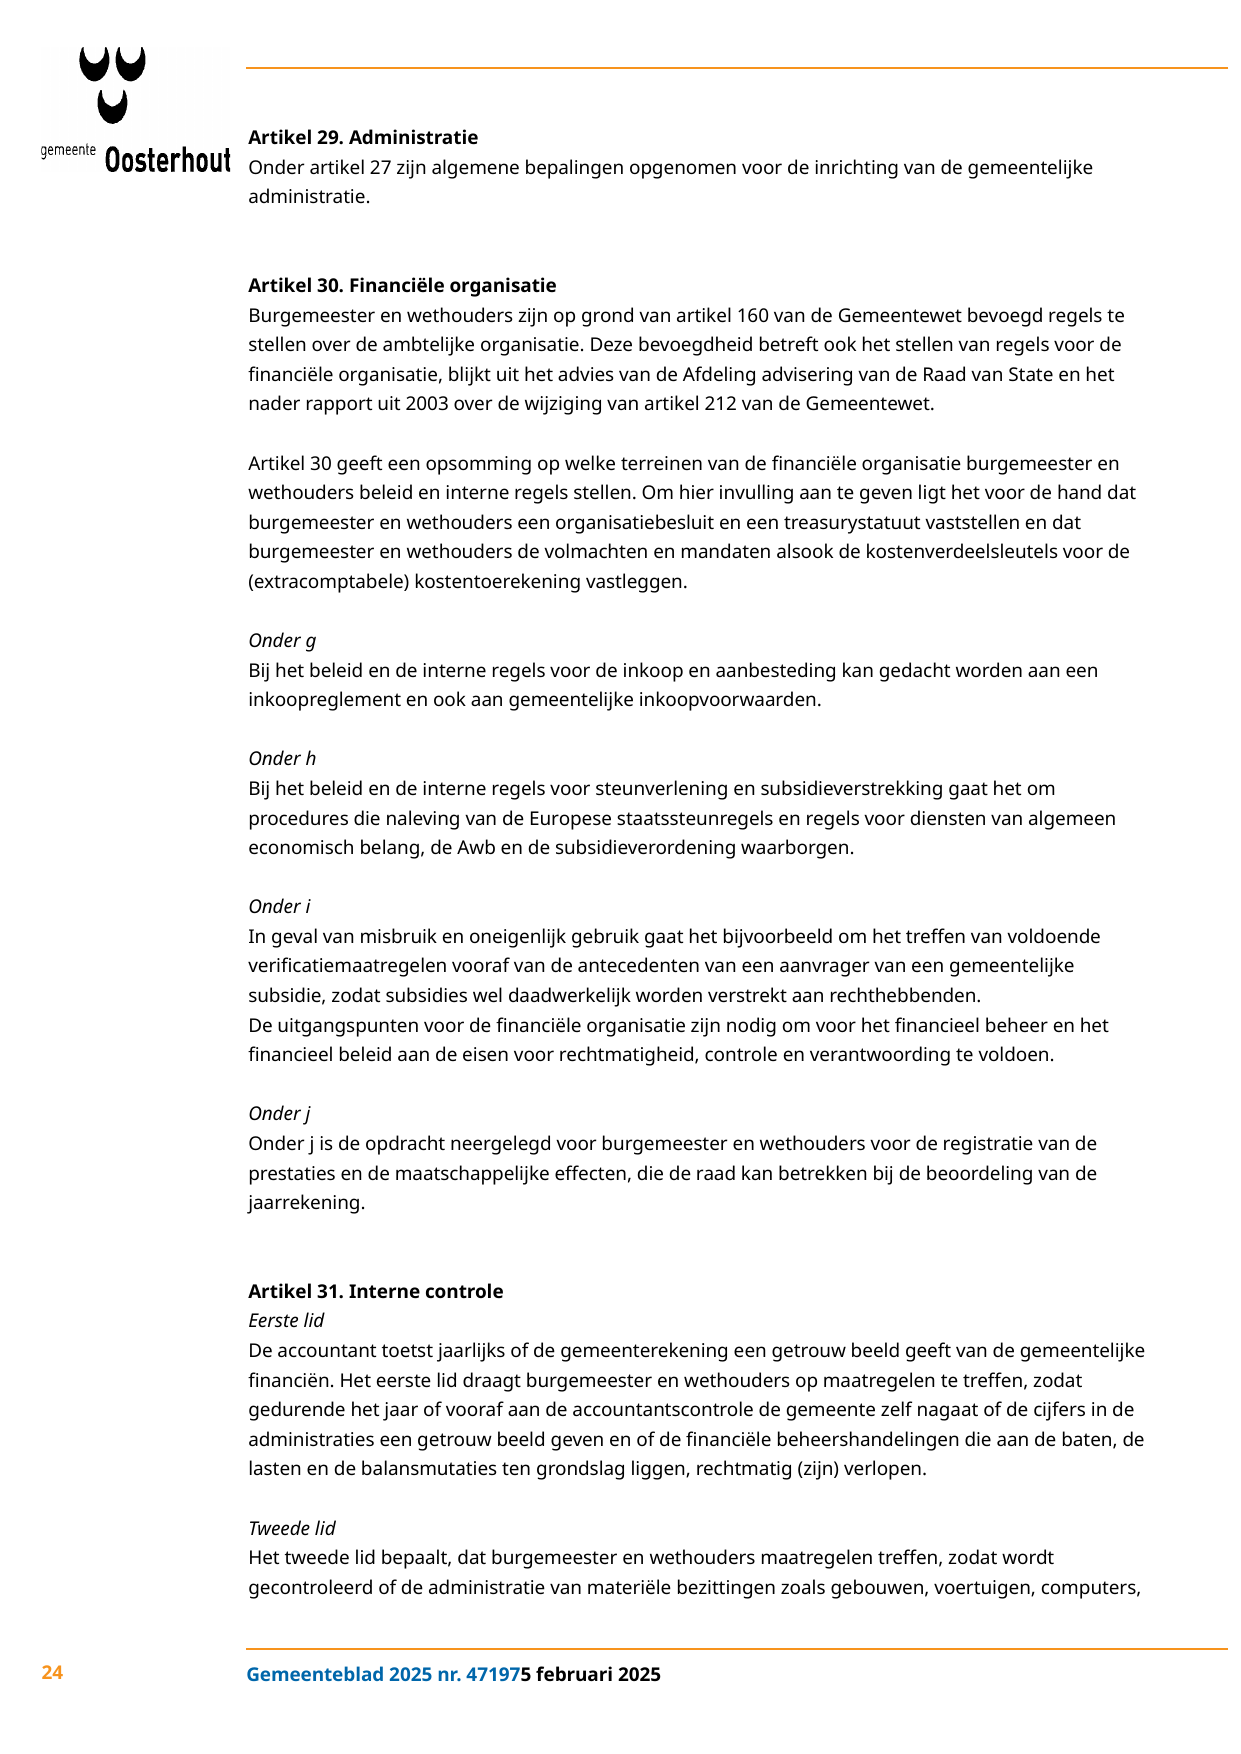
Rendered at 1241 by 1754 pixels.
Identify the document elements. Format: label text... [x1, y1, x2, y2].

text Artikel 31. Interne controle [248, 1278, 1152, 1304]
text Artikel 30 geeft een opsomming op welke terreinen van de financiële organisatie burgemeester en wethouders beleid en interne regels stellen. Om hier invulling aan te geven ligt het voor de hand dat burgemeester en wethouders een organisatiebesluit en een treasurystatuut vaststellen en dat burgemeester en wethouders de volmachten en mandaten alsook de kostenverdeelsleutels voor de (extracomptabele) kostentoerekening vastleggen. [248, 450, 1152, 594]
text Tweede lid [248, 1515, 1152, 1541]
picture [41, 47, 231, 172]
text Artikel 30. Financiële organisatie [248, 272, 1152, 298]
text Burgemeester en wethouders zijn op grond van artikel 160 van de Gemeentewet bevoegd regels te stellen over de ambtelijke organisatie. Deze bevoegdheid betreft ook het stellen van regels voor de financiële organisatie, blijkt uit het advies van de Afdeling advisering van de Raad van State en het nader rapport uit 2003 over de wijziging van artikel 212 van de Gemeentewet. [248, 302, 1152, 416]
text Bij het beleid en de interne regels voor de inkoop en aanbesteding kan gedacht worden aan een inkoopreglement en ook aan gemeentelijke inkoopvoorwaarden. [248, 657, 1152, 712]
text De accountant toetst jaarlijks of de gemeenterekening een getrouw beeld geeft van de gemeentelijke financiën. Het eerste lid draagt burgemeester en wethouders op maatregelen te treffen, zodat gedurende het jaar of vooraf aan de accountantscontrole de gemeente zelf nagaat of de cijfers in de administraties een getrouw beeld geven en of de financiële beheershandelingen die aan de baten, de lasten en de balansmutaties ten grondslag liggen, rechtmatig (zijn) verlopen. [248, 1337, 1152, 1481]
text Onder j is de opdracht neergelegd voor burgemeester en wethouders voor de registratie van de prestaties en de maatschappelijke effecten, die de raad kan betrekken bij de beoordeling van de jaarrekening. [248, 1130, 1152, 1215]
text Onder artikel 27 zijn algemene bepalingen opgenomen voor de inrichting van de gemeentelijke administratie. [248, 154, 1152, 209]
text Onder h [248, 746, 1152, 771]
text De uitgangspunten voor de financiële organisatie zijn nodig om voor het financieel beheer en het financieel beleid aan de eisen voor rechtmatigheid, controle en verantwoording te voldoen. [248, 1012, 1152, 1067]
text Onder g [248, 627, 1152, 653]
text Eerste lid [248, 1308, 1152, 1333]
text Onder j [248, 1101, 1152, 1126]
text Artikel 29. Administratie [248, 124, 1152, 150]
text In geval van misbruik en oneigenlijk gebruik gaat het bijvoorbeeld om het treffen van voldoende verificatiemaatregelen vooraf van de antecedenten van een aanvrager van een gemeentelijke subsidie, zodat subsidies wel daadwerkelijk worden verstrekt aan rechthebbenden. [248, 923, 1152, 1008]
text Het tweede lid bepaalt, dat burgemeester en wethouders maatregelen treffen, zodat wordt gecontroleerd of de administratie van materiële bezittingen zoals gebouwen, voertuigen, computers, [248, 1544, 1152, 1600]
text Onder i [248, 893, 1152, 919]
text Bij het beleid en de interne regels voor steunverlening en subsidieverstrekking gaat het om procedures die naleving van de Europese staatssteunregels en regels voor diensten van algemeen economisch belang, de Awb en de subsidieverordening waarborgen. [248, 775, 1152, 860]
